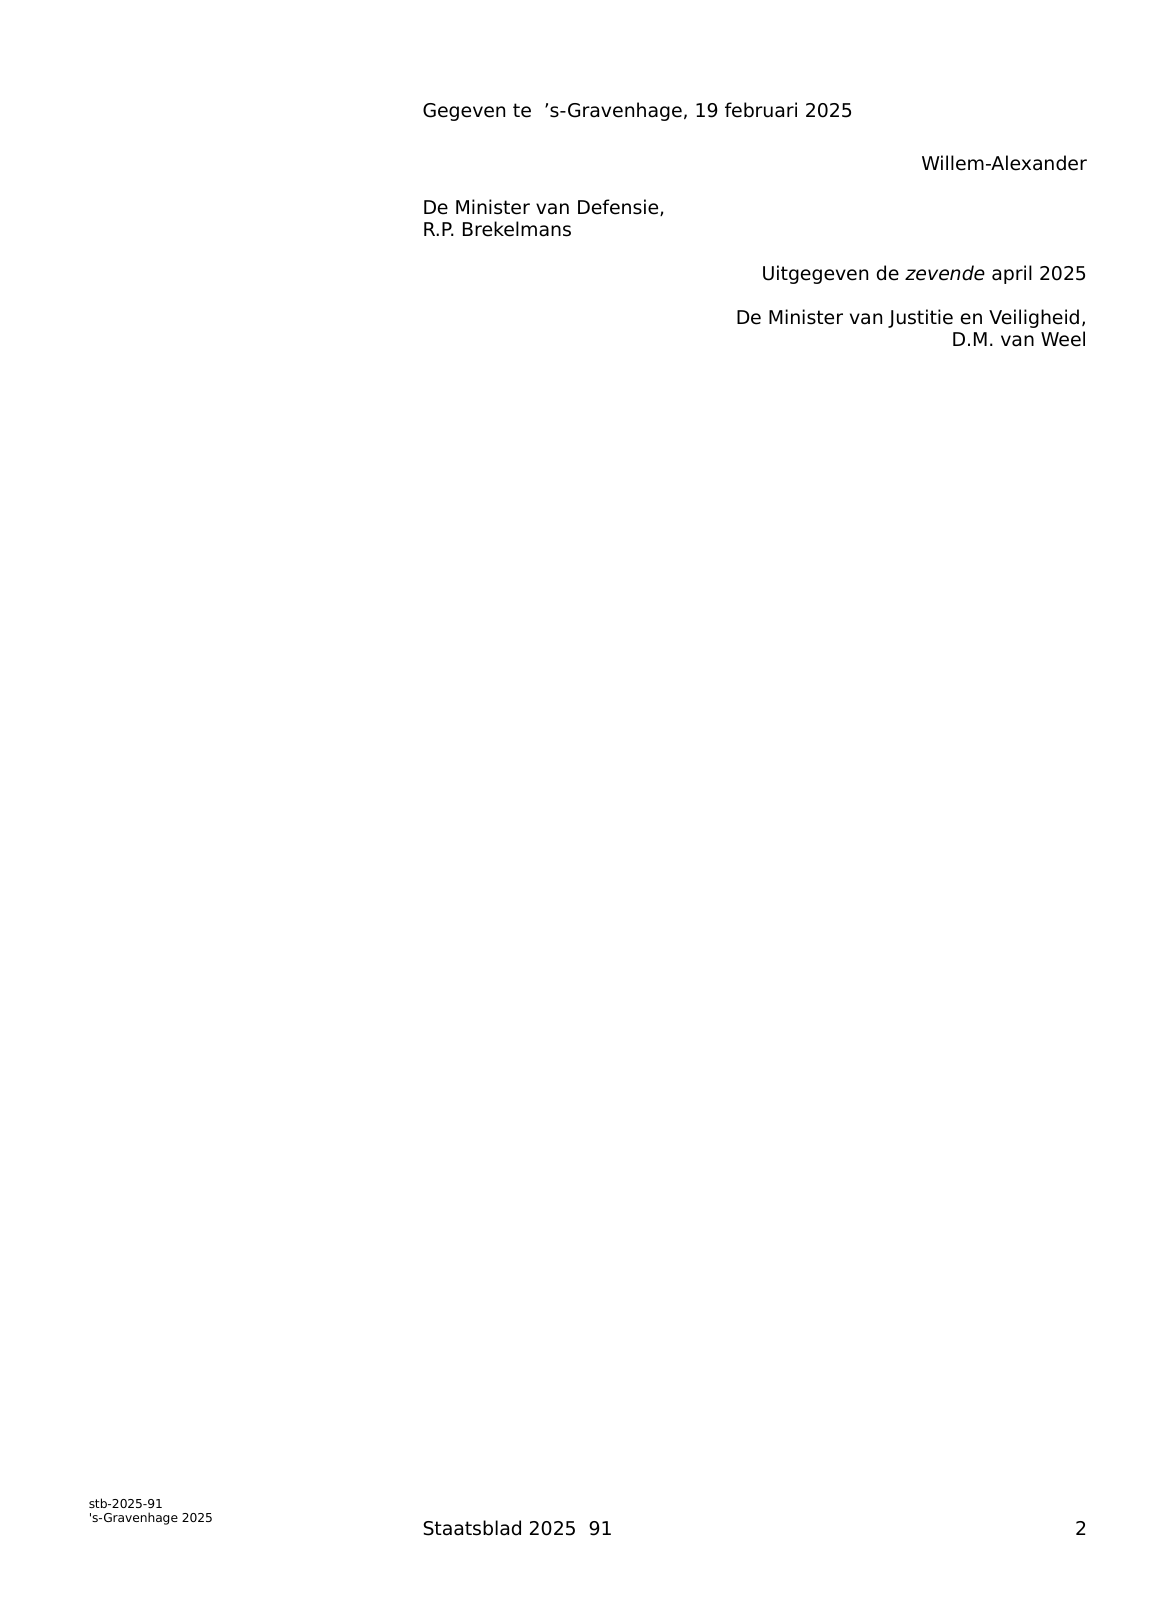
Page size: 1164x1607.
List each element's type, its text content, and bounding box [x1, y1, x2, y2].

text Gegeven te ’s-Gravenhage, 19 februari 2025 [422, 100, 1087, 122]
text Uitgegeven de zevende april 2025 [422, 263, 1087, 285]
text 's-Gravenhage 2025 [88, 1511, 323, 1525]
text De Minister van Justitie en Veiligheid, D.M. van Weel [422, 307, 1087, 351]
text Willem-Alexander [422, 152, 1087, 174]
text De Minister van Defensie, R.P. Brekelmans [422, 197, 1087, 241]
text stb-2025-91 [88, 1497, 323, 1511]
